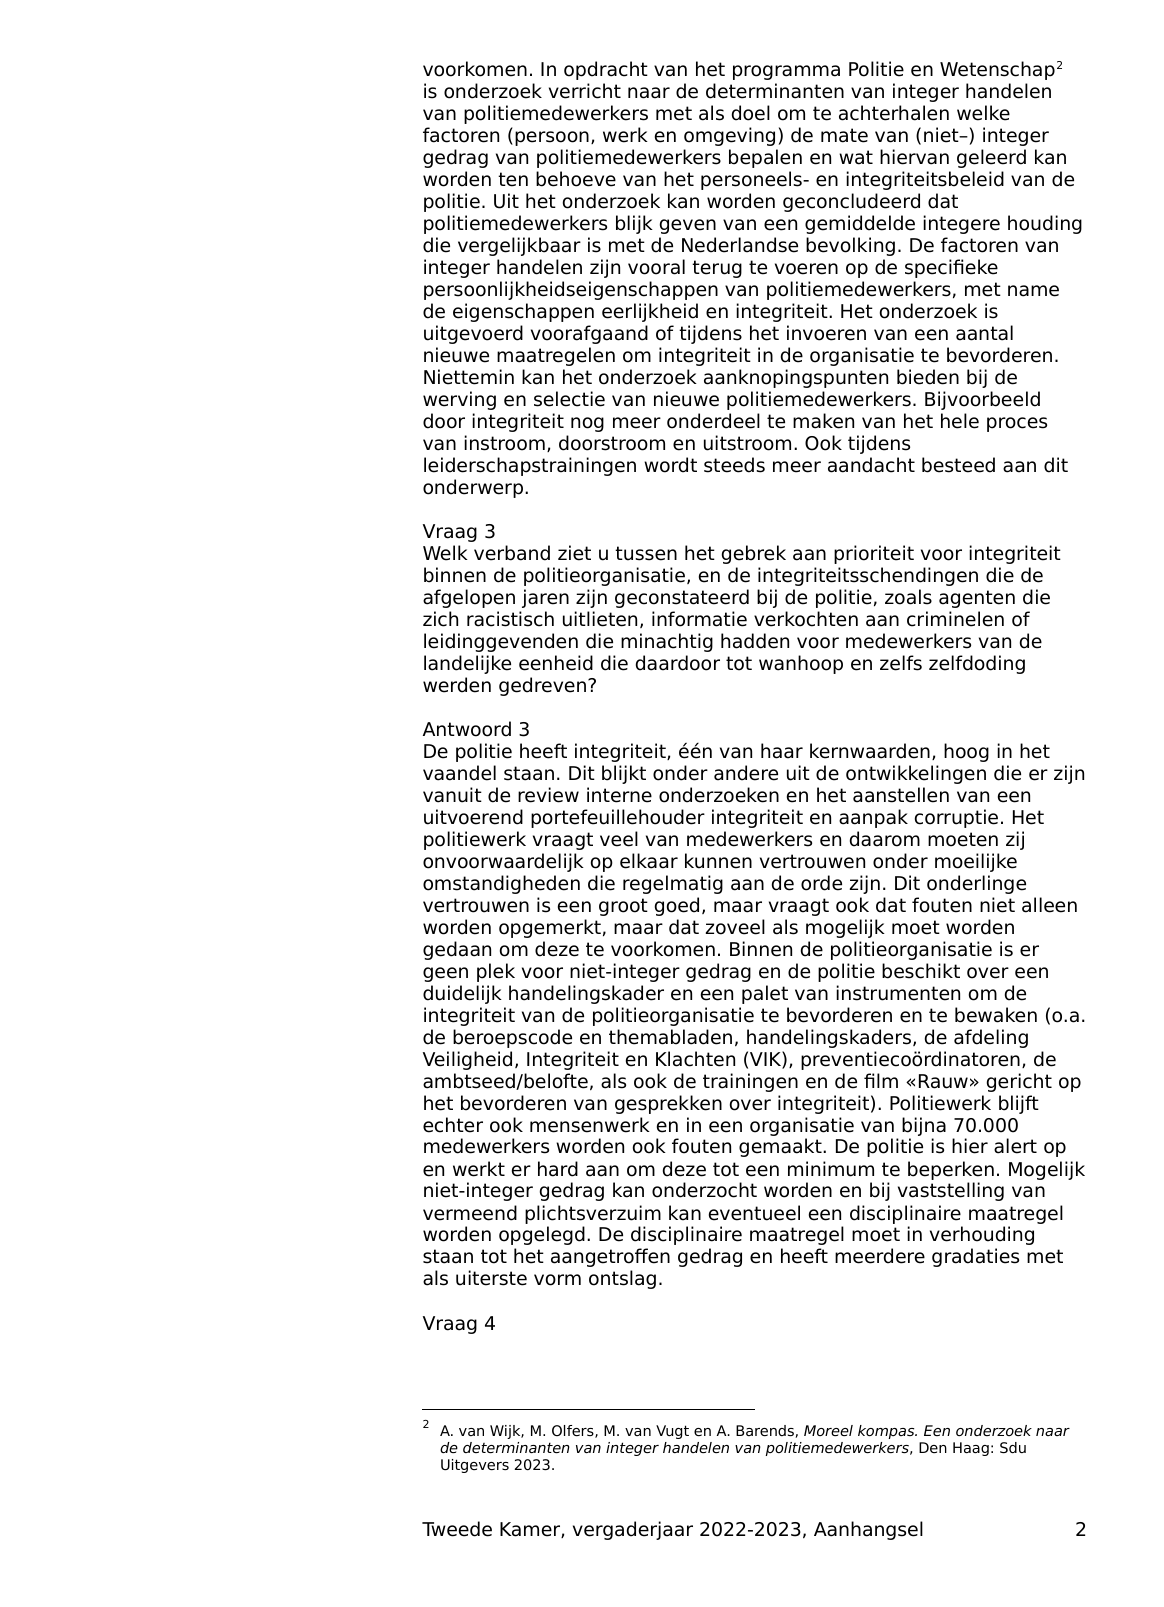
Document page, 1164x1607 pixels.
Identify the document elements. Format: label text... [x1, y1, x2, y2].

text voorkomen. In opdracht van het programma Politie en Wetenschap is onderzoek verricht naar de determinanten van integer handelen van politiemedewerkers met als doel om te achterhalen welke factoren (persoon, werk en omgeving) de mate van (niet–) integer gedrag van politiemedewerkers bepalen en wat hiervan geleerd kan worden ten behoeve van het personeels- en integriteitsbeleid van de politie. Uit het onderzoek kan worden geconcludeerd dat politiemedewerkers blijk geven van een gemiddelde integere houding die vergelijkbaar is met de Nederlandse bevolking. De factoren van integer handelen zijn vooral terug te voeren op de specifieke persoonlijkheidseigenschappen van politiemedewerkers, met name de eigenschappen eerlijkheid en integriteit. Het onderzoek is uitgevoerd voorafgaand of tijdens het invoeren van een aantal nieuwe maatregelen om integriteit in de organisatie te bevorderen. Niettemin kan het onderzoek aanknopingspunten bieden bij de werving en selectie van nieuwe politiemedewerkers. Bijvoorbeeld door integriteit nog meer onderdeel te maken van het hele proces van instroom, doorstroom en uitstroom. Ook tijdens leiderschapstrainingen wordt steeds meer aandacht besteed aan dit onderwerp. [422, 59, 1087, 499]
text Vraag 4 [422, 1312, 1087, 1334]
text A. van Wijk, M. Olfers, M. van Vugt en A. Barends, Moreel kompas. Een onderzoek naar de determinanten van integer handelen van politiemedewerkers, Den Haag: Sdu Uitgevers 2023. [422, 1418, 1087, 1474]
text Welk verband ziet u tussen het gebrek aan prioriteit voor integriteit binnen de politieorganisatie, en de integriteitsschendingen die de afgelopen jaren zijn geconstateerd bij de politie, zoals agenten die zich racistisch uitlieten, informatie verkochten aan criminelen of leidinggevenden die minachtig hadden voor medewerkers van de landelijke eenheid die daardoor tot wanhoop en zelfs zelfdoding werden gedreven? [422, 543, 1087, 697]
text Vraag 3 [422, 521, 1087, 543]
text De politie heeft integriteit, één van haar kernwaarden, hoog in het vaandel staan. Dit blijkt onder andere uit de ontwikkelingen die er zijn vanuit de review interne onderzoeken en het aanstellen van een uitvoerend portefeuillehouder integriteit en aanpak corruptie. Het politiewerk vraagt veel van medewerkers en daarom moeten zij onvoorwaardelijk op elkaar kunnen vertrouwen onder moeilijke omstandigheden die regelmatig aan de orde zijn. Dit onderlinge vertrouwen is een groot goed, maar vraagt ook dat fouten niet alleen worden opgemerkt, maar dat zoveel als mogelijk moet worden gedaan om deze te voorkomen. Binnen de politieorganisatie is er geen plek voor niet-integer gedrag en de politie beschikt over een duidelijk handelingskader en een palet van instrumenten om de integriteit van de politieorganisatie te bevorderen en te bewaken (o.a. de beroepscode en themabladen, handelingskaders, de afdeling Veiligheid, Integriteit en Klachten (VIK), preventiecoördinatoren, de ambtseed/belofte, als ook de trainingen en de film «Rauw» gericht op het bevorderen van gesprekken over integriteit). Politiewerk blijft echter ook mensenwerk en in een organisatie van bijna 70.000 medewerkers worden ook fouten gemaakt. De politie is hier alert op en werkt er hard aan om deze tot een minimum te beperken. Mogelijk niet-integer gedrag kan onderzocht worden en bij vaststelling van vermeend plichtsverzuim kan eventueel een disciplinaire maatregel worden opgelegd. De disciplinaire maatregel moet in verhouding staan tot het aangetroffen gedrag en heeft meerdere gradaties met als uiterste vorm ontslag. [422, 741, 1087, 1290]
text Antwoord 3 [422, 719, 1087, 741]
